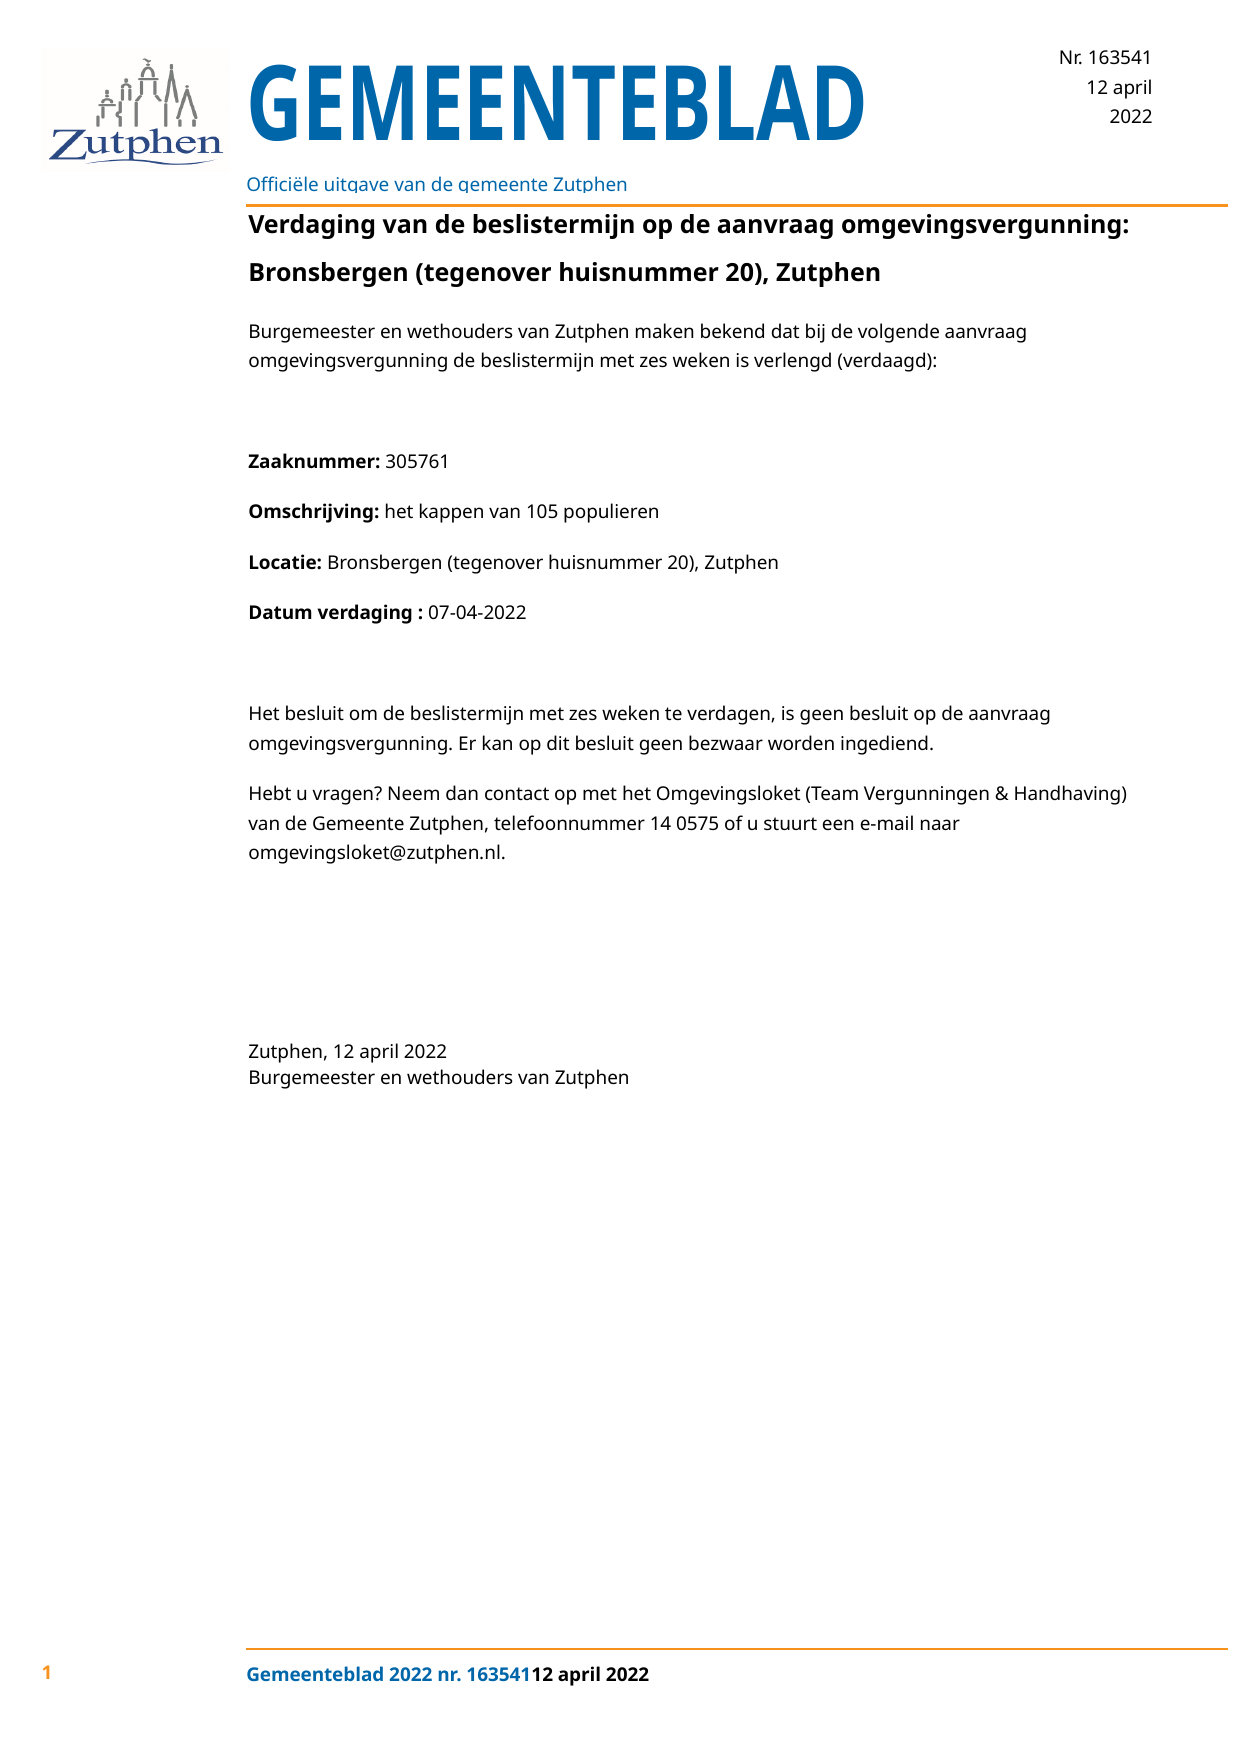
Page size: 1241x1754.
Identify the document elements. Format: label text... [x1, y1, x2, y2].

text Datum verdaging : 07-04-2022 [248, 599, 1152, 625]
text Omschrijving: het kappen van 105 populieren [248, 499, 1152, 524]
text Zutphen, 12 april 2022 [248, 1039, 1152, 1064]
text Locatie: Bronsbergen (tegenover huisnummer 20), Zutphen [248, 549, 1152, 575]
text Verdaging van de beslistermijn op de aanvraag omgevingsvergunning: Bronsbergen (tegenover huisnummer 20), Zutphen [248, 207, 1152, 288]
text Burgemeester en wethouders van Zutphen [248, 1064, 1152, 1090]
text Burgemeester en wethouders van Zutphen maken bekend dat bij de volgende aanvraag omgevingsvergunning de beslistermijn met zes weken is verlengd (verdaagd): [248, 318, 1152, 373]
text Zaaknummer: 305761 [248, 448, 1152, 474]
picture [41, 47, 231, 172]
text Het besluit om de beslistermijn met zes weken te verdagen, is geen besluit op de aanvraag omgevingsvergunning. Er kan op dit besluit geen bezwaar worden ingediend. [248, 700, 1152, 756]
text Hebt u vragen? Neem dan contact op met het Omgevingsloket (Team Vergunningen & Handhaving) van de Gemeente Zutphen, telefoonnummer 14 0575 of u stuurt een e-mail naar omgevingsloket@zutphen.nl. [248, 780, 1152, 865]
